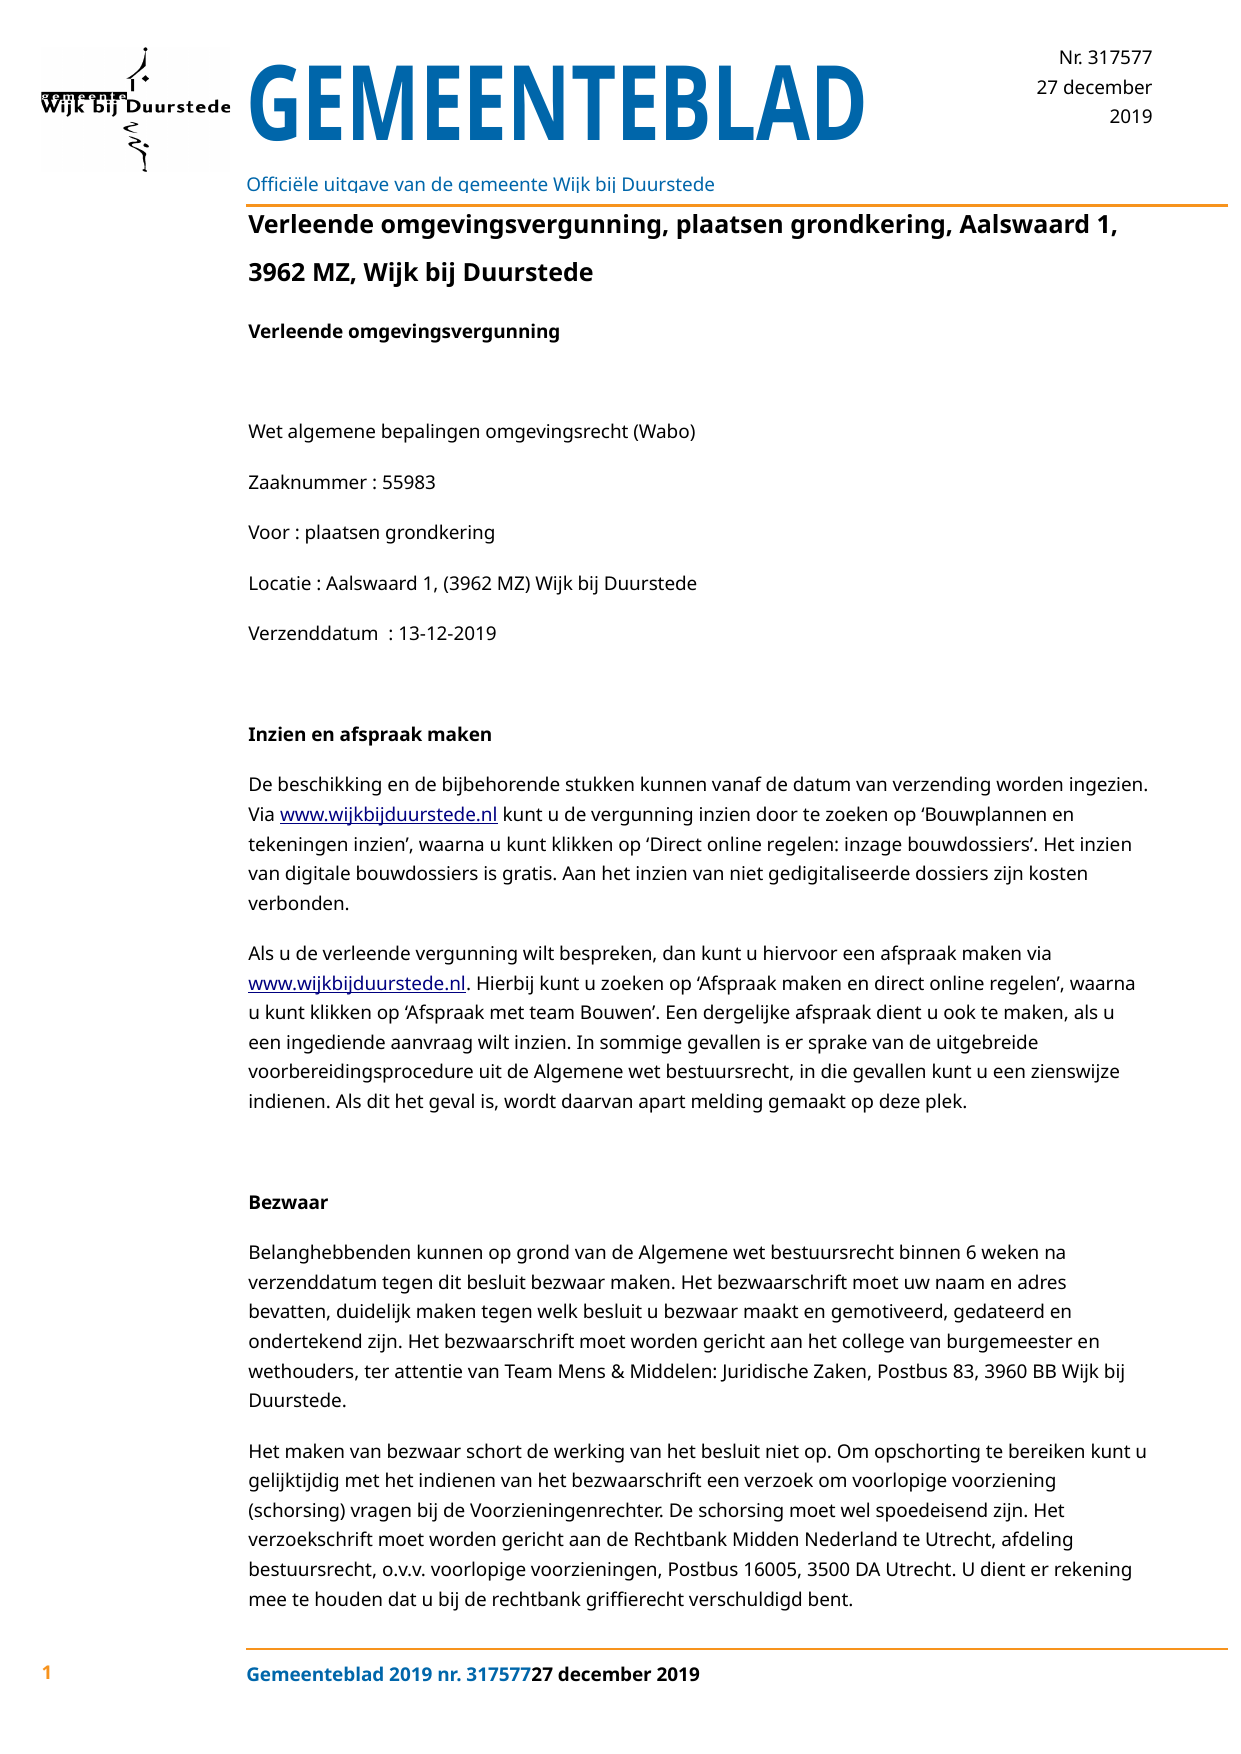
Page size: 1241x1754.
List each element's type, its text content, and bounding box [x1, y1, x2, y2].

text Voor : plaatsen grondkering [248, 519, 1152, 545]
text Het maken van bezwaar schort de werking van het besluit niet op. Om opschorting te bereiken kunt u gelijktijdig met het indienen van het bezwaarschrift een verzoek om voorlopige voorziening (schorsing) vragen bij de Voorzieningenrechter. De schorsing moet wel spoedeisend zijn. Het verzoekschrift moet worden gericht aan de Rechtbank Midden Nederland te Utrecht, afdeling bestuursrecht, o.v.v. voorlopige voorzieningen, Postbus 16005, 3500 DA Utrecht. U dient er rekening mee te houden dat u bij de rechtbank griffierecht verschuldigd bent. [248, 1438, 1152, 1612]
text Zaaknummer : 55983 [248, 469, 1152, 495]
text Bezwaar [248, 1189, 1152, 1215]
picture [41, 47, 231, 172]
text Locatie : Aalswaard 1, (3962 MZ) Wijk bij Duurstede [248, 570, 1152, 596]
text Verleende omgevingsvergunning [248, 318, 1152, 344]
text Inzien en afspraak maken [248, 721, 1152, 747]
text Verleende omgevingsvergunning, plaatsen grondkering, Aalswaard 1, 3962 MZ, Wijk bij Duurstede [248, 207, 1152, 288]
text Verzenddatum : 13-12-2019 [248, 620, 1152, 646]
text De beschikking en de bijbehorende stukken kunnen vanaf de datum van verzending worden ingezien. Via www.wijkbijduurstede.nl kunt u de vergunning inzien door te zoeken op ‘Bouwplannen en tekeningen inzien’, waarna u kunt klikken op ‘Direct online regelen: inzage bouwdossiers’. Het inzien van digitale bouwdossiers is gratis. Aan het inzien van niet gedigitaliseerde dossiers zijn kosten verbonden. [248, 772, 1152, 916]
text Wet algemene bepalingen omgevingsrecht (Wabo) [248, 419, 1152, 444]
text Als u de verleende vergunning wilt bespreken, dan kunt u hiervoor een afspraak maken via www.wijkbijduurstede.nl. Hierbij kunt u zoeken op ‘Afspraak maken en direct online regelen’, waarna u kunt klikken op ‘Afspraak met team Bouwen’. Een dergelijke afspraak dient u ook te maken, als u een ingediende aanvraag wilt inzien. In sommige gevallen is er sprake van de uitgebreide voorbereidingsprocedure uit de Algemene wet bestuursrecht, in die gevallen kunt u een zienswijze indienen. Als dit het geval is, wordt daarvan apart melding gemaakt op deze plek. [248, 940, 1152, 1114]
text Belanghebbenden kunnen op grond van de Algemene wet bestuursrecht binnen 6 weken na verzenddatum tegen dit besluit bezwaar maken. Het bezwaarschrift moet uw naam en adres bevatten, duidelijk maken tegen welk besluit u bezwaar maakt en gemotiveerd, gedateerd en ondertekend zijn. Het bezwaarschrift moet worden gericht aan het college van burgemeester en wethouders, ter attentie van Team Mens & Middelen: Juridische Zaken, Postbus 83, 3960 BB Wijk bij Duurstede. [248, 1239, 1152, 1413]
